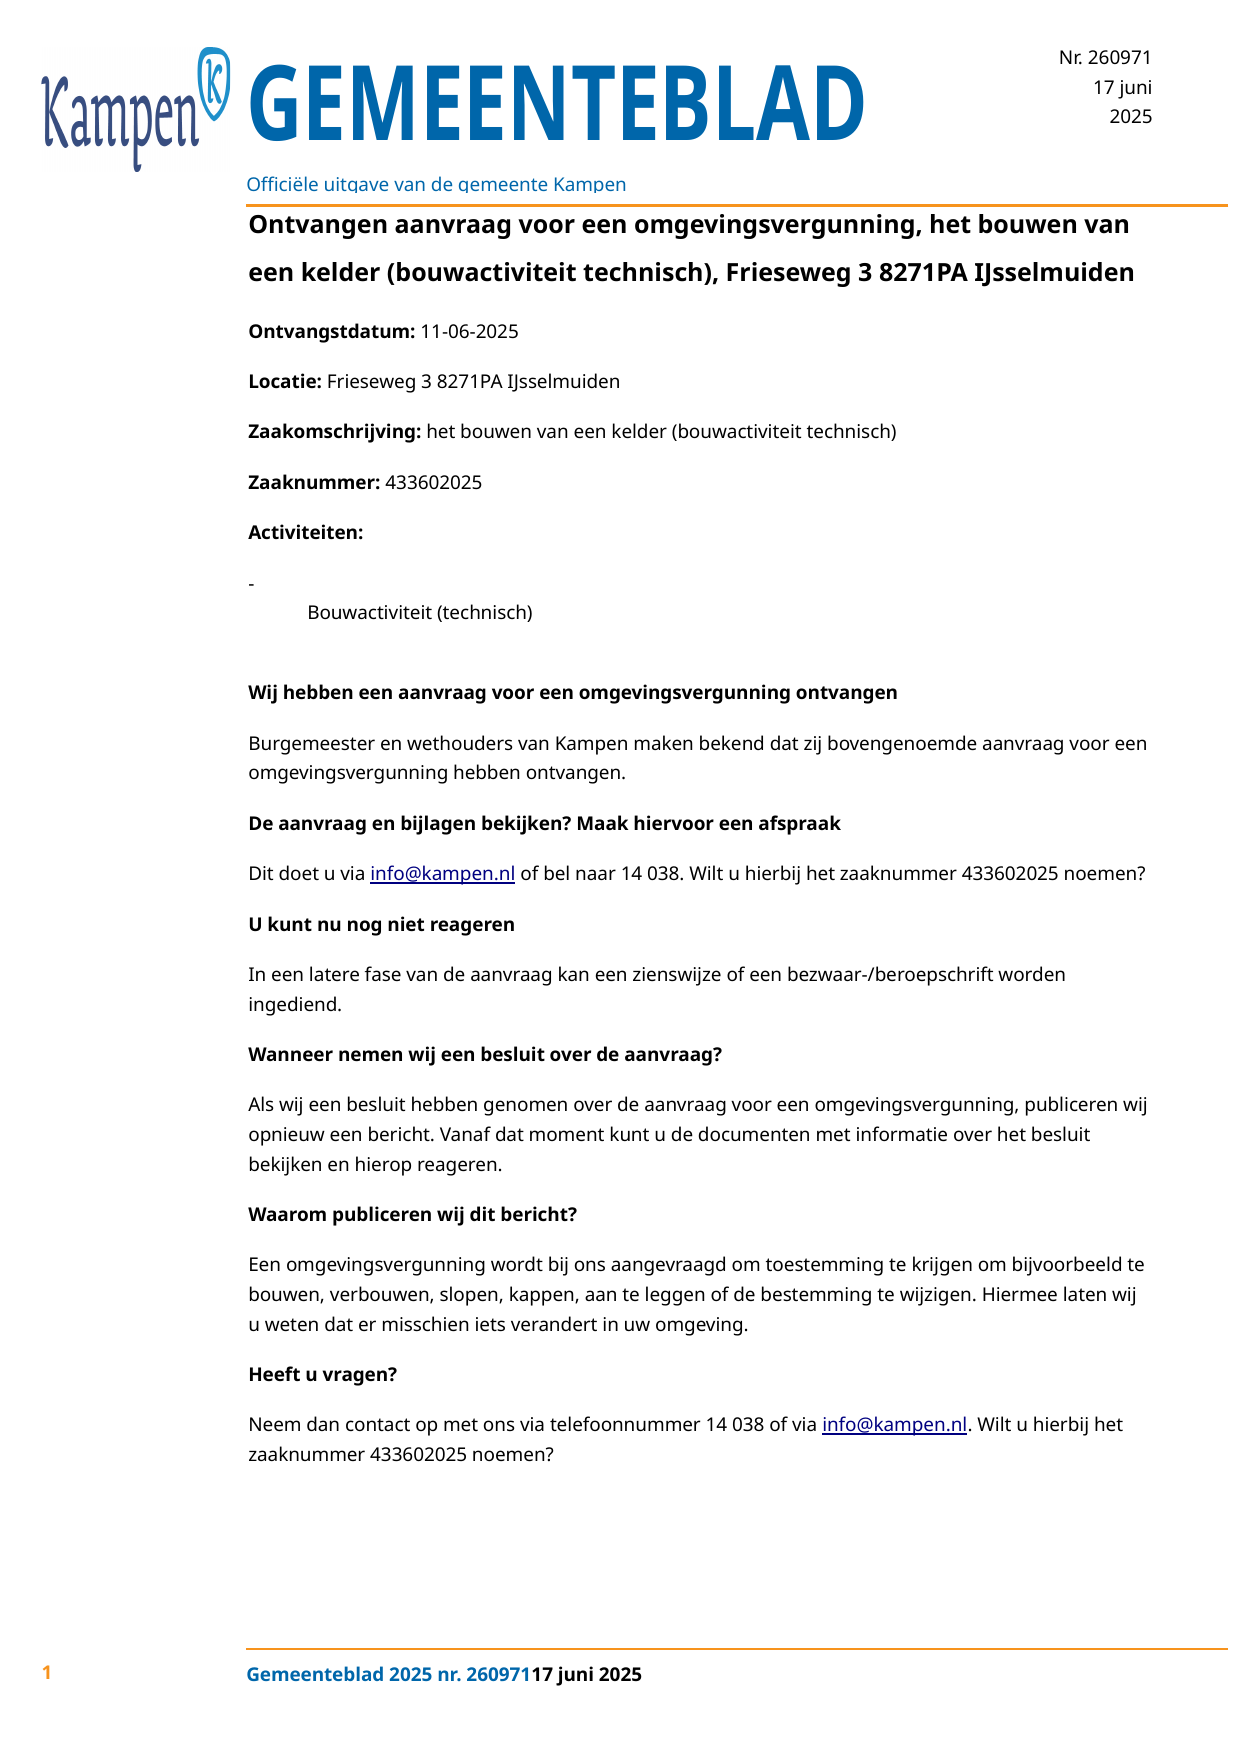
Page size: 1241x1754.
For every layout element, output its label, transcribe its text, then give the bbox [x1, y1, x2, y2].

text Ontvangstdatum: 11-06-2025 [248, 318, 1152, 344]
text Burgemeester en wethouders van Kampen maken bekend dat zij bovengenoemde aanvraag voor een omgevingsvergunning hebben ontvangen. [248, 730, 1152, 785]
text Als wij een besluit hebben genomen over de aanvraag voor een omgevingsvergunning, publiceren wij opnieuw een bericht. Vanaf dat moment kunt u de documenten met informatie over het besluit bekijken en hierop reageren. [248, 1092, 1152, 1177]
text Neem dan contact op met ons via telefoonnummer 14 038 of via info@kampen.nl. Wilt u hierbij het zaaknummer 433602025 noemen? [248, 1412, 1152, 1467]
text U kunt nu nog niet reageren [248, 911, 1152, 937]
text Wij hebben een aanvraag voor een omgevingsvergunning ontvangen [248, 679, 1152, 705]
text Zaakomschrijving: het bouwen van een kelder (bouwactiviteit technisch) [248, 419, 1152, 444]
text In een latere fase van de aanvraag kan een zienswijze of een bezwaar-/beroepschrift worden ingediend. [248, 961, 1152, 1017]
text Ontvangen aanvraag voor een omgevingsvergunning, het bouwen van een kelder (bouwactiviteit technisch), Frieseweg 3 8271PA IJsselmuiden [248, 207, 1152, 288]
text Zaaknummer: 433602025 [248, 469, 1152, 495]
text Activiteiten: [248, 519, 1152, 545]
text Locatie: Frieseweg 3 8271PA IJsselmuiden [248, 368, 1152, 394]
text Wanneer nemen wij een besluit over de aanvraag? [248, 1041, 1152, 1067]
list Bouwactiviteit (technisch) [248, 599, 1152, 625]
text Een omgevingsvergunning wordt bij ons aangevraagd om toestemming te krijgen om bijvoorbeeld te bouwen, verbouwen, slopen, kappen, aan te leggen of de bestemming te wijzigen. Hiermee laten wij u weten dat er misschien iets verandert in uw omgeving. [248, 1252, 1152, 1337]
text Dit doet u via info@kampen.nl of bel naar 14 038. Wilt u hierbij het zaaknummer 433602025 noemen? [248, 860, 1152, 886]
text Heeft u vragen? [248, 1361, 1152, 1387]
picture [41, 47, 231, 172]
text De aanvraag en bijlagen bekijken? Maak hiervoor een afspraak [248, 810, 1152, 836]
text Waarom publiceren wij dit bericht? [248, 1201, 1152, 1227]
